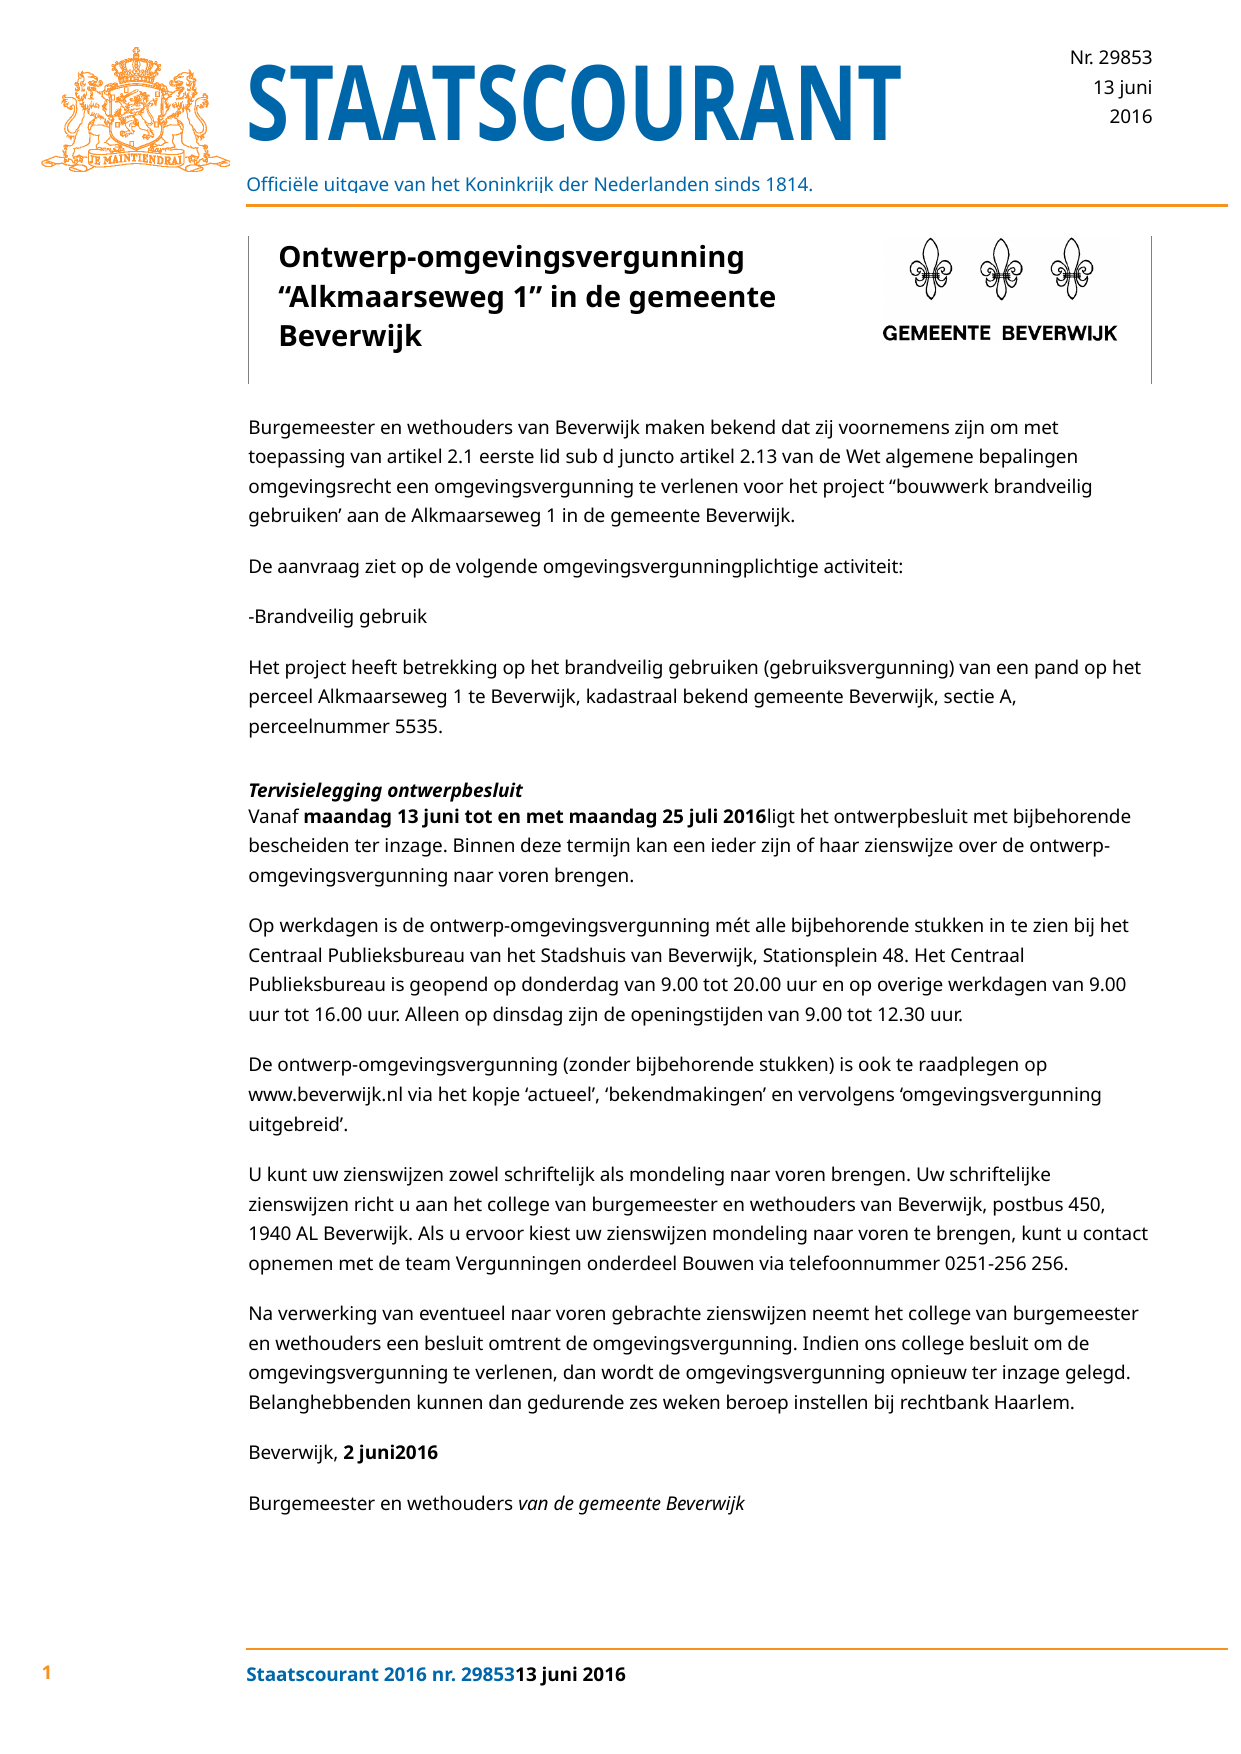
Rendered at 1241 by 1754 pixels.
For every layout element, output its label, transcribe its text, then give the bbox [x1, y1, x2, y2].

text Het project heeft betrekking op het brandveilig gebruiken (gebruiksvergunning) van een pand op het perceel Alkmaarseweg 1 te Beverwijk, kadastraal bekend gemeente Beverwijk, sectie A, perceelnummer 5535. [248, 654, 1152, 739]
text Beverwijk, 2 juni2016 [248, 1439, 1152, 1465]
text Vanaf maandag 13 juni tot en met maandag 25 juli 2016ligt het ontwerpbesluit met bijbehorende bescheiden ter inzage. Binnen deze termijn kan een ieder zijn of haar zienswijze over de ontwerp-omgevingsvergunning naar voren brengen. [248, 803, 1152, 888]
text -Brandveilig gebruik [248, 603, 1152, 629]
text Tervisielegging ontwerpbesluit [248, 777, 1152, 803]
text Burgemeester en wethouders van de gemeente Beverwijk [248, 1490, 1152, 1516]
table_header Ontwerp-omgevingsvergunning “Alkmaarseweg 1” in de gemeente Beverwijk [249, 236, 850, 384]
picture [882, 236, 1119, 342]
text De ontwerp-omgevingsvergunning (zonder bijbehorende stukken) is ook te raadplegen op www.beverwijk.nl via het kopje ‘actueel’, ‘bekendmakingen’ en vervolgens ‘omgevingsvergunning uitgebreid’. [248, 1052, 1152, 1136]
text De aanvraag ziet op de volgende omgevingsvergunningplichtige activiteit: [248, 553, 1152, 579]
table_header [850, 236, 1151, 384]
picture [41, 47, 231, 172]
text Op werkdagen is de ontwerp-omgevingsvergunning mét alle bijbehorende stukken in te zien bij het Centraal Publieksbureau van het Stadshuis van Beverwijk, Stationsplein 48. Het Centraal Publieksbureau is geopend op donderdag van 9.00 tot 20.00 uur en op overige werkdagen van 9.00 uur tot 16.00 uur. Alleen op dinsdag zijn de openingstijden van 9.00 tot 12.30 uur. [248, 912, 1152, 1027]
text Burgemeester en wethouders van Beverwijk maken bekend dat zij voornemens zijn om met toepassing van artikel 2.1 eerste lid sub d juncto artikel 2.13 van de Wet algemene bepalingen omgevingsrecht een omgevingsvergunning te verlenen voor het project “bouwwerk brandveilig gebruiken’ aan de Alkmaarseweg 1 in de gemeente Beverwijk. [248, 414, 1152, 528]
text Na verwerking van eventueel naar voren gebrachte zienswijzen neemt het college van burgemeester en wethouders een besluit omtrent de omgevingsvergunning. Indien ons college besluit om de omgevingsvergunning te verlenen, dan wordt de omgevingsvergunning opnieuw ter inzage gelegd. Belanghebbenden kunnen dan gedurende zes weken beroep instellen bij rechtbank Haarlem. [248, 1300, 1152, 1415]
text U kunt uw zienswijzen zowel schriftelijk als mondeling naar voren brengen. Uw schriftelijke zienswijzen richt u aan het college van burgemeester en wethouders van Beverwijk, postbus 450, 1940 AL Beverwijk. Als u ervoor kiest uw zienswijzen mondeling naar voren te brengen, kunt u contact opnemen met de team Vergunningen onderdeel Bouwen via telefoonnummer 0251-256 256. [248, 1161, 1152, 1276]
